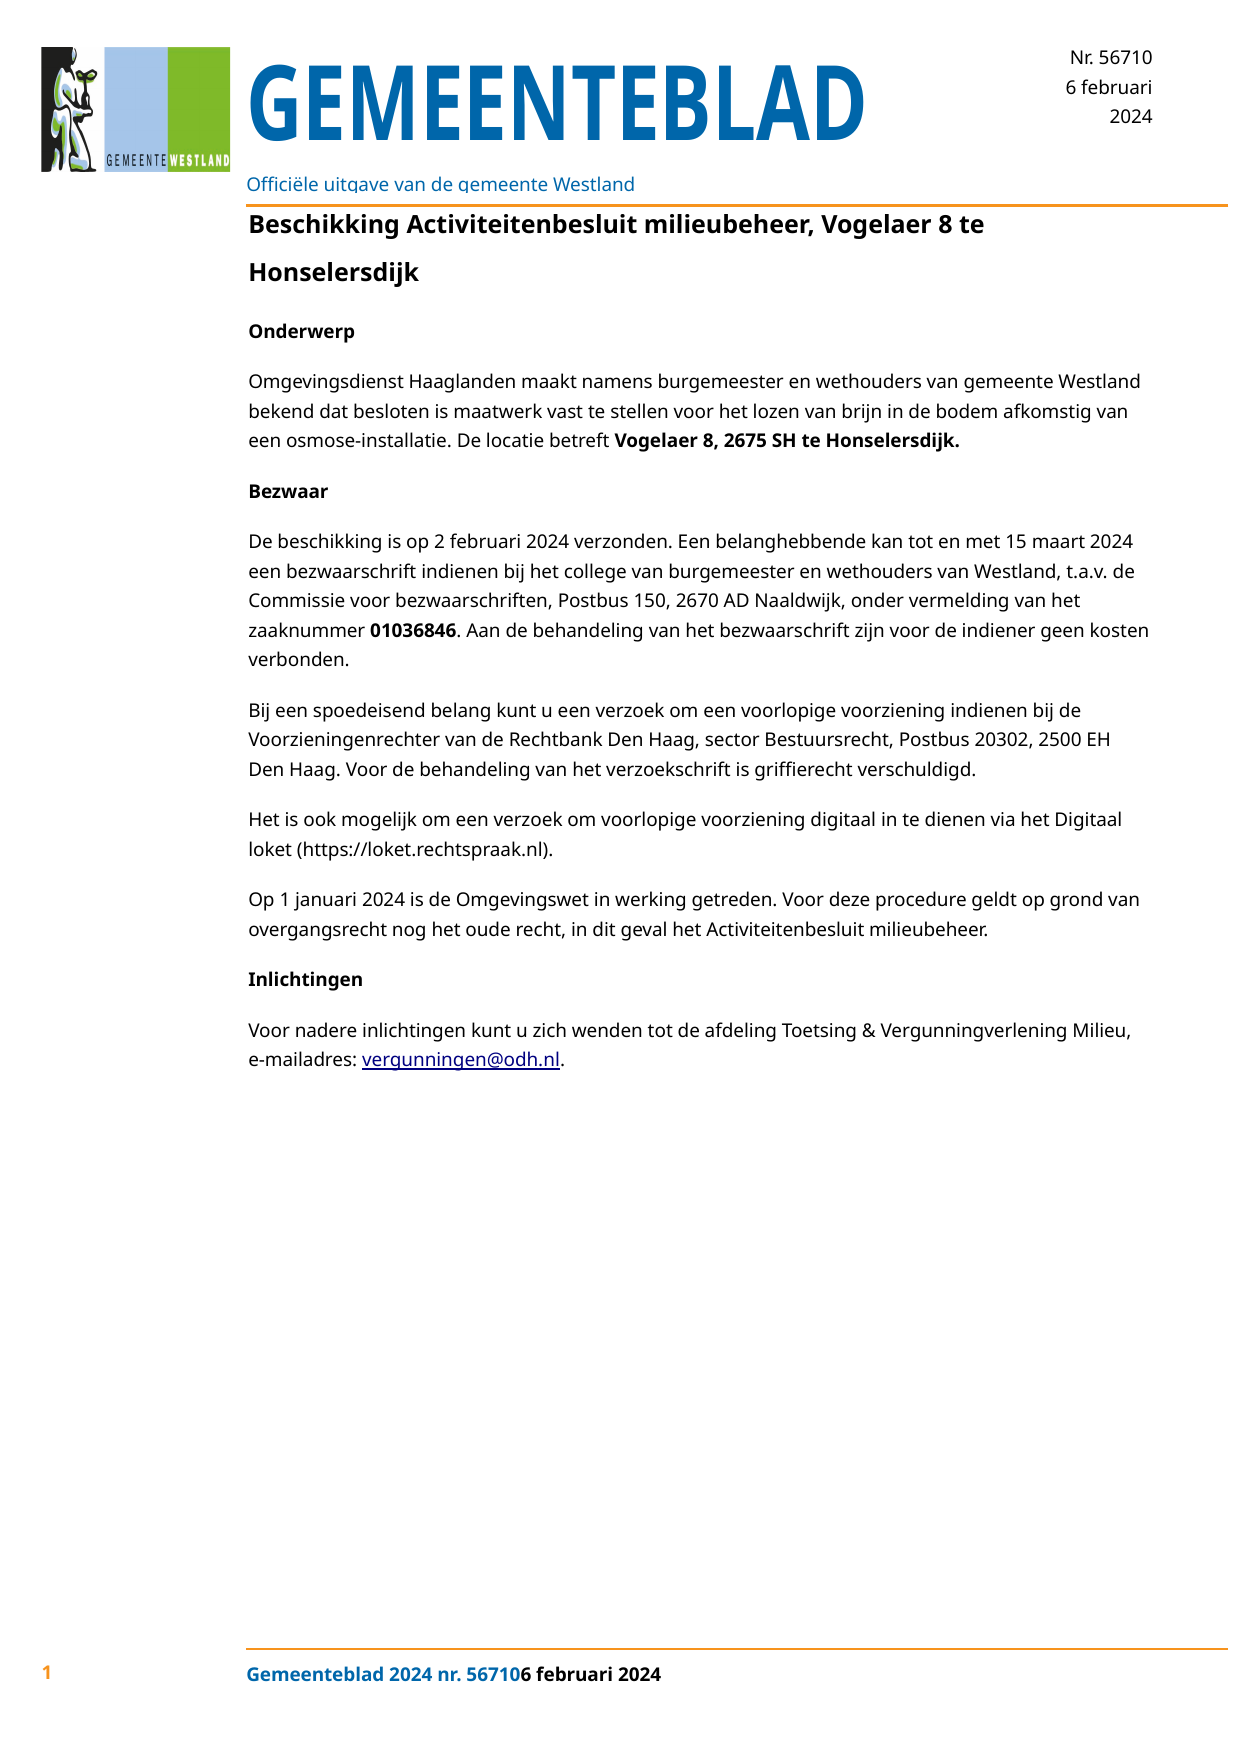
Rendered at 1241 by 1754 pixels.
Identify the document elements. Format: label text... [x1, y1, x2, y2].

picture [41, 47, 231, 172]
text Beschikking Activiteitenbesluit milieubeheer, Vogelaer 8 te Honselersdijk [248, 207, 1152, 288]
text Inlichtingen [248, 967, 1152, 992]
text De beschikking is op 2 februari 2024 verzonden. Een belanghebbende kan tot en met 15 maart 2024 een bezwaarschrift indienen bij het college van burgemeester en wethouders van Westland, t.a.v. de Commissie voor bezwaarschriften, Postbus 150, 2670 AD Naaldwijk, onder vermelding van het zaaknummer 01036846. Aan de behandeling van het bezwaarschrift zijn voor de indiener geen kosten verbonden. [248, 528, 1152, 672]
text Bezwaar [248, 478, 1152, 504]
text Het is ook mogelijk om een verzoek om voorlopige voorziening digitaal in te dienen via het Digitaal loket (https://loket.rechtspraak.nl). [248, 807, 1152, 862]
text Onderwerp [248, 318, 1152, 344]
text Omgevingsdienst Haaglanden maakt namens burgemeester en wethouders van gemeente Westland bekend dat besloten is maatwerk vast te stellen voor het lozen van brijn in de bodem afkomstig van een osmose-installatie. De locatie betreft Vogelaer 8, 2675 SH te Honselersdijk. [248, 368, 1152, 453]
text Op 1 januari 2024 is de Omgevingswet in werking getreden. Voor deze procedure geldt op grond van overgangsrecht nog het oude recht, in dit geval het Activiteitenbesluit milieubeheer. [248, 887, 1152, 942]
text Voor nadere inlichtingen kunt u zich wenden tot de afdeling Toetsing & Vergunningverlening Milieu, e-mailadres: vergunningen@odh.nl. [248, 1017, 1152, 1072]
text Bij een spoedeisend belang kunt u een verzoek om een voorlopige voorziening indienen bij de Voorzieningenrechter van de Rechtbank Den Haag, sector Bestuursrecht, Postbus 20302, 2500 EH Den Haag. Voor de behandeling van het verzoekschrift is griffierecht verschuldigd. [248, 697, 1152, 782]
